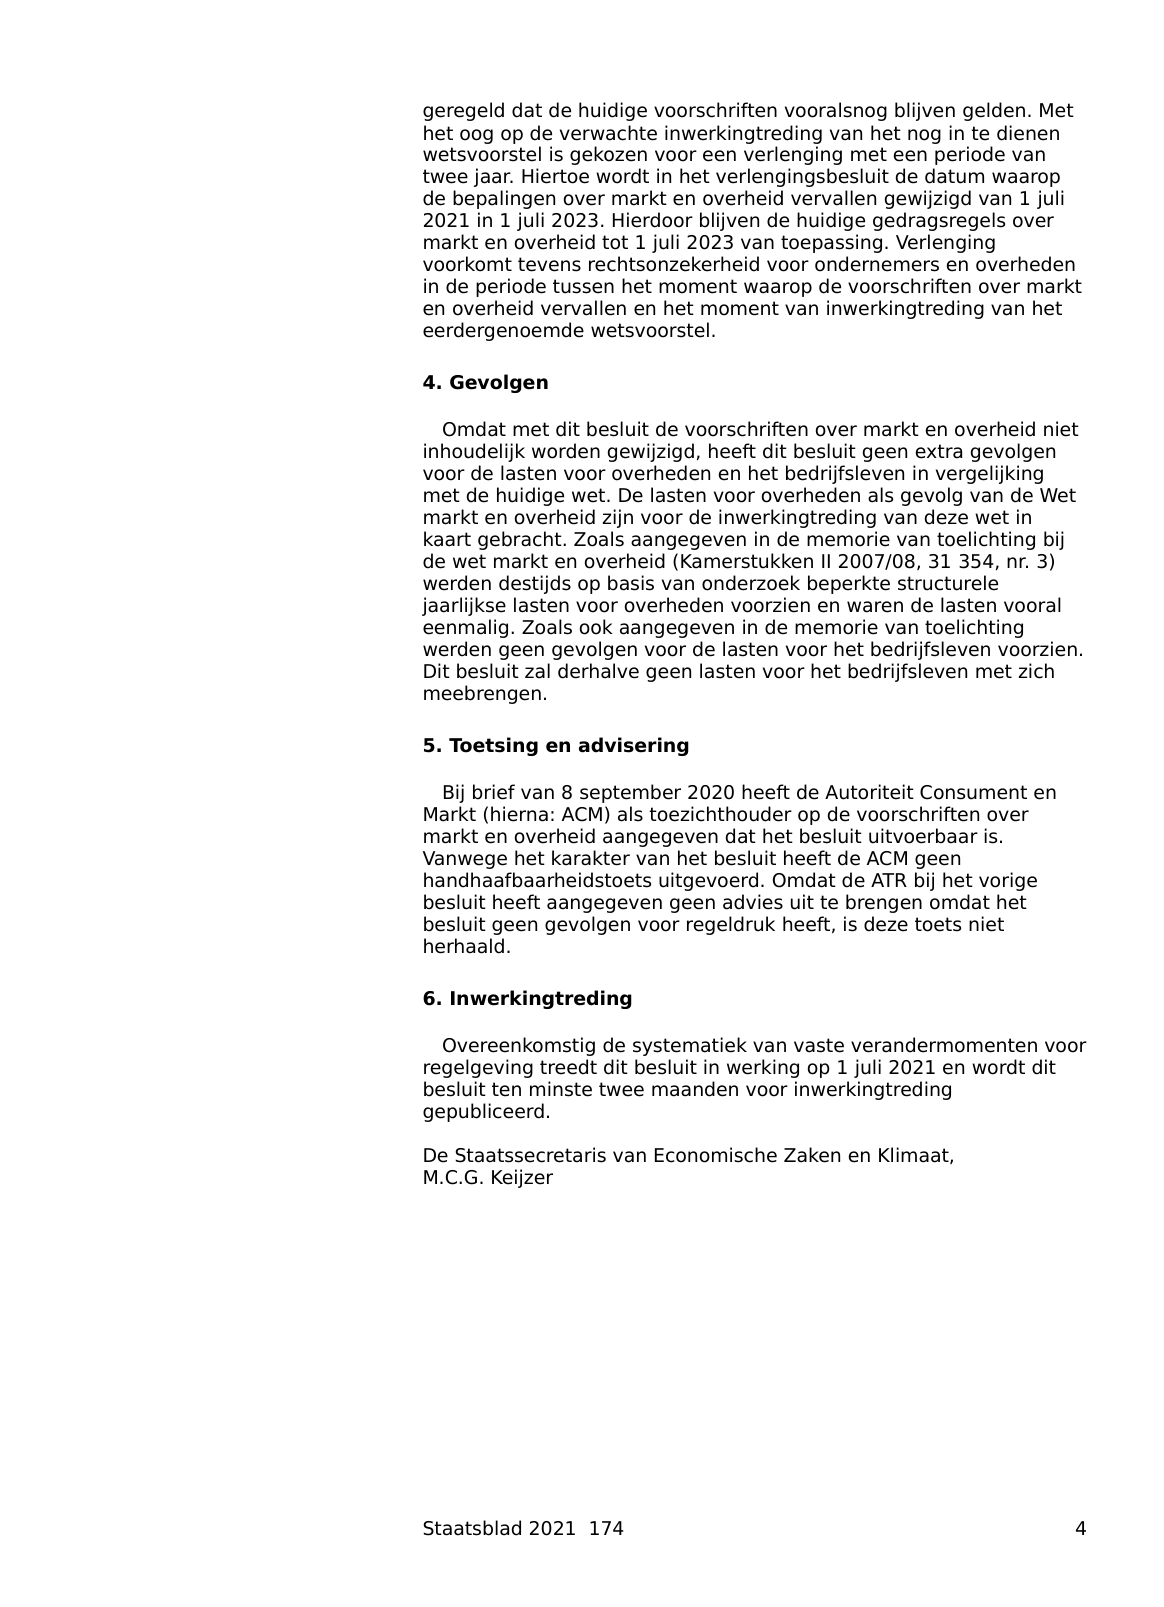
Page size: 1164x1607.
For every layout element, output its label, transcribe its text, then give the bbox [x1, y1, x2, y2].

subtitle 6. Inwerkingtreding [422, 988, 1087, 1010]
text Omdat met dit besluit de voorschriften over markt en overheid niet inhoudelijk worden gewijzigd, heeft dit besluit geen extra gevolgen voor de lasten voor overheden en het bedrijfsleven in vergelijking met de huidige wet. De lasten voor overheden als gevolg van de Wet markt en overheid zijn voor de inwerkingtreding van deze wet in kaart gebracht. Zoals aangegeven in de memorie van toelichting bij de wet markt en overheid (Kamerstukken II 2007/08, 31 354, nr. 3) werden destijds op basis van onderzoek beperkte structurele jaarlijkse lasten voor overheden voorzien en waren de lasten vooral eenmalig. Zoals ook aangegeven in de memorie van toelichting werden geen gevolgen voor de lasten voor het bedrijfsleven voorzien. Dit besluit zal derhalve geen lasten voor het bedrijfsleven met zich meebrengen. [422, 419, 1087, 705]
subtitle 5. Toetsing en advisering [422, 735, 1087, 757]
text geregeld dat de huidige voorschriften vooralsnog blijven gelden. Met het oog op de verwachte inwerkingtreding van het nog in te dienen wetsvoorstel is gekozen voor een verlenging met een periode van twee jaar. Hiertoe wordt in het verlengingsbesluit de datum waarop de bepalingen over markt en overheid vervallen gewijzigd van 1 juli 2021 in 1 juli 2023. Hierdoor blijven de huidige gedragsregels over markt en overheid tot 1 juli 2023 van toepassing. Verlenging voorkomt tevens rechtsonzekerheid voor ondernemers en overheden in de periode tussen het moment waarop de voorschriften over markt en overheid vervallen en het moment van inwerkingtreding van het eerdergenoemde wetsvoorstel. [422, 100, 1087, 342]
text De Staatssecretaris van Economische Zaken en Klimaat, M.C.G. Keijzer [422, 1145, 1087, 1189]
subtitle 4. Gevolgen [422, 372, 1087, 394]
text Bij brief van 8 september 2020 heeft de Autoriteit Consument en Markt (hierna: ACM) als toezichthouder op de voorschriften over markt en overheid aangegeven dat het besluit uitvoerbaar is. Vanwege het karakter van het besluit heeft de ACM geen handhaafbaarheidstoets uitgevoerd. Omdat de ATR bij het vorige besluit heeft aangegeven geen advies uit te brengen omdat het besluit geen gevolgen voor regeldruk heeft, is deze toets niet herhaald. [422, 782, 1087, 958]
text Overeenkomstig de systematiek van vaste verandermomenten voor regelgeving treedt dit besluit in werking op 1 juli 2021 en wordt dit besluit ten minste twee maanden voor inwerkingtreding gepubliceerd. [422, 1035, 1087, 1123]
